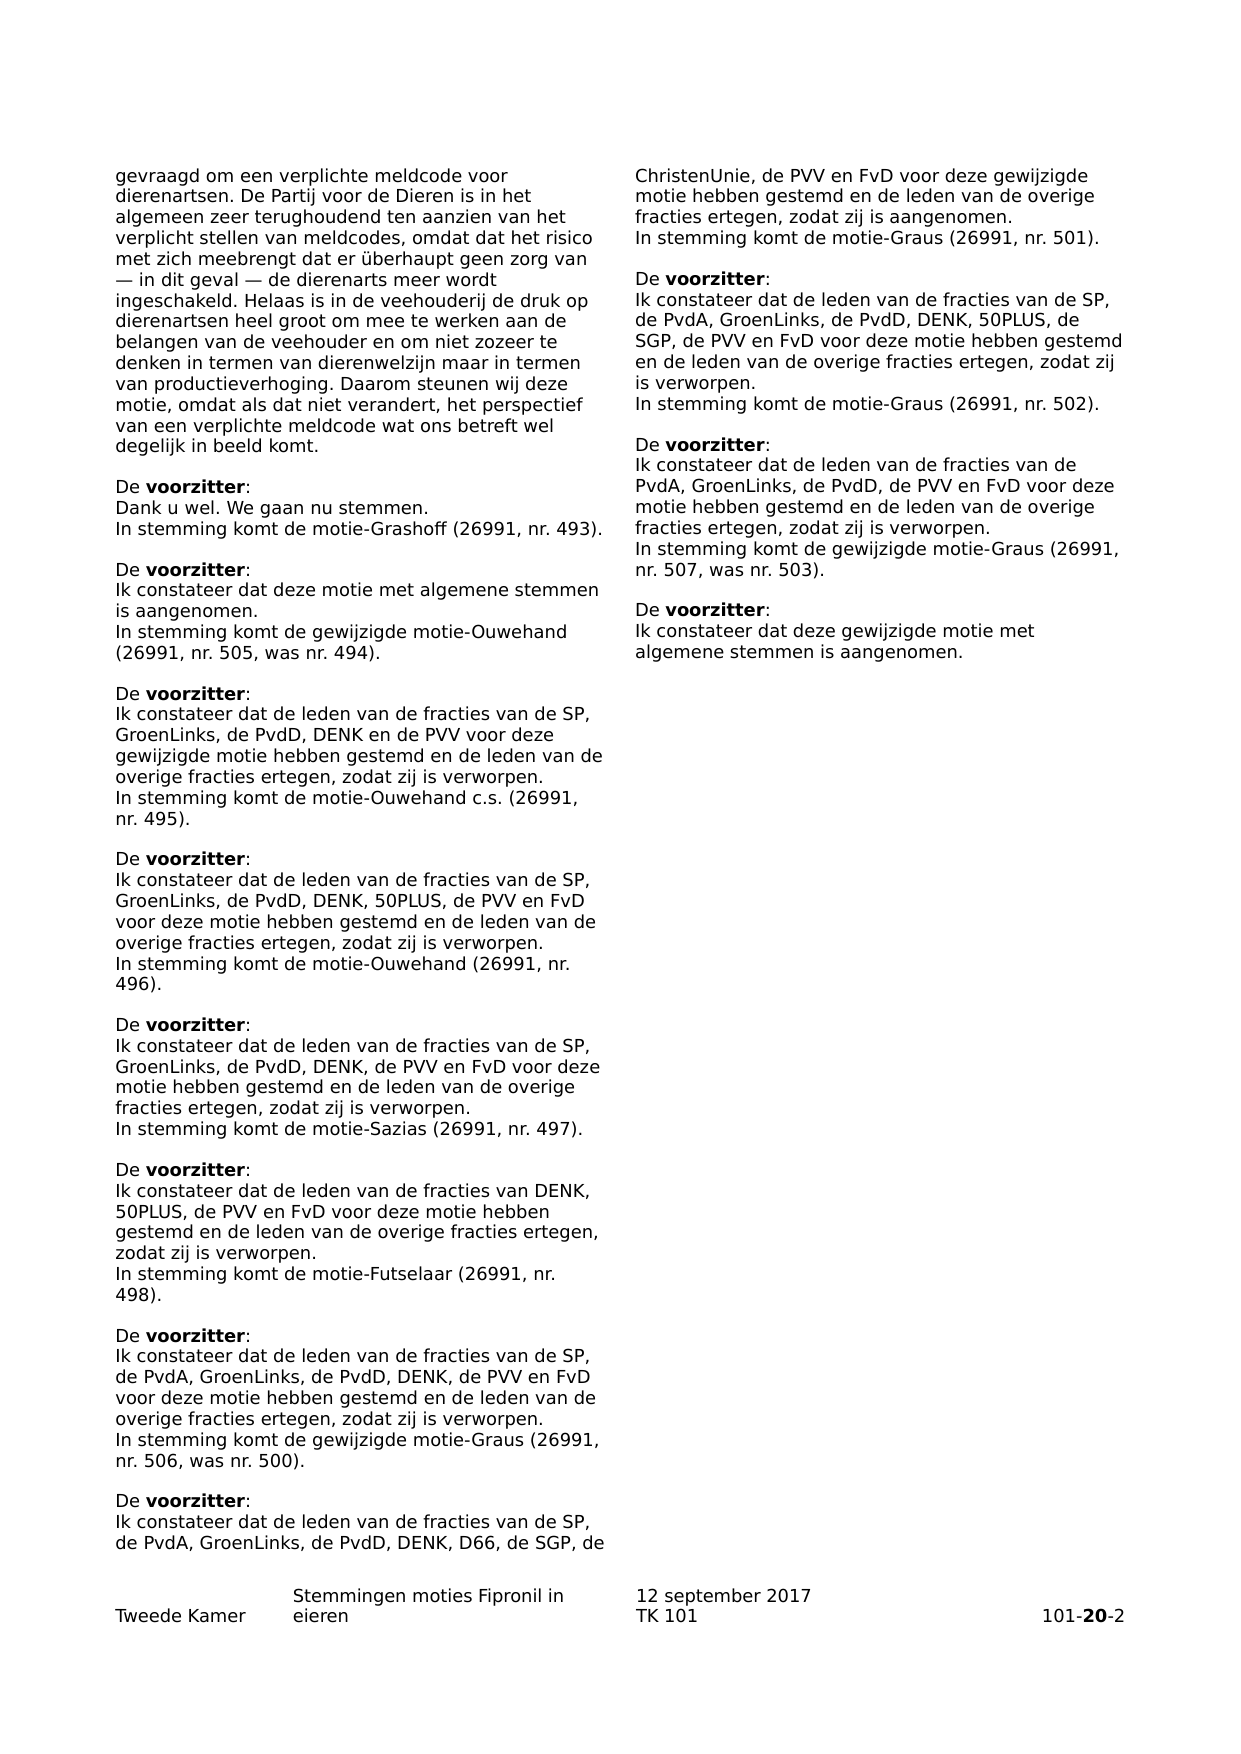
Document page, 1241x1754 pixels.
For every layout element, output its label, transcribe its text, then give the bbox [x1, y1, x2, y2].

text Ik constateer dat de leden van de fracties van de SP, GroenLinks, de PvdD, DENK en de PVV voor deze gewijzigde motie hebben gestemd en de leden van de overige fracties ertegen, zodat zij is verworpen. [115, 704, 605, 787]
text In stemming komt de gewijzigde motie-Graus (26991, nr. 507, was nr. 503). [635, 538, 1125, 580]
text Ik constateer dat de leden van de fracties van de SP, GroenLinks, de PvdD, DENK, 50PLUS, de PVV en FvD voor deze motie hebben gestemd en de leden van de overige fracties ertegen, zodat zij is verworpen. [115, 870, 605, 953]
text Ik constateer dat de leden van de fracties van de SP, GroenLinks, de PvdD, DENK, de PVV en FvD voor deze motie hebben gestemd en de leden van de overige fracties ertegen, zodat zij is verworpen. [115, 1036, 605, 1119]
text gevraagd om een verplichte meldcode voor dierenartsen. De Partij voor de Dieren is in het algemeen zeer terughoudend ten aanzien van het verplicht stellen van meldcodes, omdat dat het risico met zich meebrengt dat er überhaupt geen zorg van — in dit geval — de dierenarts meer wordt ingeschakeld. Helaas is in de veehouderij de druk op dierenartsen heel groot om mee te werken aan de belangen van de veehouder en om niet zozeer te denken in termen van dierenwelzijn maar in termen van productieverhoging. Daarom steunen wij deze motie, omdat als dat niet verandert, het perspectief van een verplichte meldcode wat ons betreft wel degelijk in beeld komt. [115, 165, 605, 457]
text ChristenUnie, de PVV en FvD voor deze gewijzigde motie hebben gestemd en de leden van de overige fracties ertegen, zodat zij is aangenomen. [635, 165, 1125, 228]
text In stemming komt de motie-Graus (26991, nr. 502). [635, 393, 1125, 414]
text De voorzitter: [115, 1491, 605, 1512]
text De voorzitter: [115, 559, 605, 580]
text De voorzitter: [115, 1015, 605, 1036]
text Ik constateer dat de leden van de fracties van de PvdA, GroenLinks, de PvdD, de PVV en FvD voor deze motie hebben gestemd en de leden van de overige fracties ertegen, zodat zij is verworpen. [635, 455, 1125, 538]
text De voorzitter: [115, 1160, 605, 1181]
text De voorzitter: [635, 434, 1125, 455]
text De voorzitter: [115, 477, 605, 498]
text Ik constateer dat deze gewijzigde motie met algemene stemmen is aangenomen. [635, 621, 1125, 662]
text In stemming komt de motie-Futselaar (26991, nr. 498). [115, 1264, 605, 1306]
text Ik constateer dat deze motie met algemene stemmen is aangenomen. [115, 580, 605, 622]
text In stemming komt de gewijzigde motie-Ouwehand (26991, nr. 505, was nr. 494). [115, 622, 605, 663]
text Dank u wel. We gaan nu stemmen. [115, 498, 605, 518]
text Ik constateer dat de leden van de fracties van de SP, de PvdA, GroenLinks, de PvdD, DENK, D66, de SGP, de [115, 1512, 605, 1554]
text De voorzitter: [115, 1326, 605, 1346]
text De voorzitter: [635, 600, 1125, 621]
text Ik constateer dat de leden van de fracties van DENK, 50PLUS, de PVV en FvD voor deze motie hebben gestemd en de leden van de overige fracties ertegen, zodat zij is verworpen. [115, 1181, 605, 1264]
text De voorzitter: [635, 269, 1125, 289]
text De voorzitter: [115, 849, 605, 870]
text In stemming komt de motie-Ouwehand (26991, nr. 496). [115, 953, 605, 995]
text Ik constateer dat de leden van de fracties van de SP, de PvdA, GroenLinks, de PvdD, DENK, 50PLUS, de SGP, de PVV en FvD voor deze motie hebben gestemd en de leden van de overige fracties ertegen, zodat zij is verworpen. [635, 289, 1125, 393]
text De voorzitter: [115, 683, 605, 704]
text In stemming komt de gewijzigde motie-Graus (26991, nr. 506, was nr. 500). [115, 1429, 605, 1471]
text Ik constateer dat de leden van de fracties van de SP, de PvdA, GroenLinks, de PvdD, DENK, de PVV en FvD voor deze motie hebben gestemd en de leden van de overige fracties ertegen, zodat zij is verworpen. [115, 1346, 605, 1429]
text In stemming komt de motie-Graus (26991, nr. 501). [635, 228, 1125, 249]
text In stemming komt de motie-Ouwehand c.s. (26991, nr. 495). [115, 787, 605, 829]
text In stemming komt de motie-Grashoff (26991, nr. 493). [115, 518, 605, 539]
text In stemming komt de motie-Sazias (26991, nr. 497). [115, 1119, 605, 1140]
